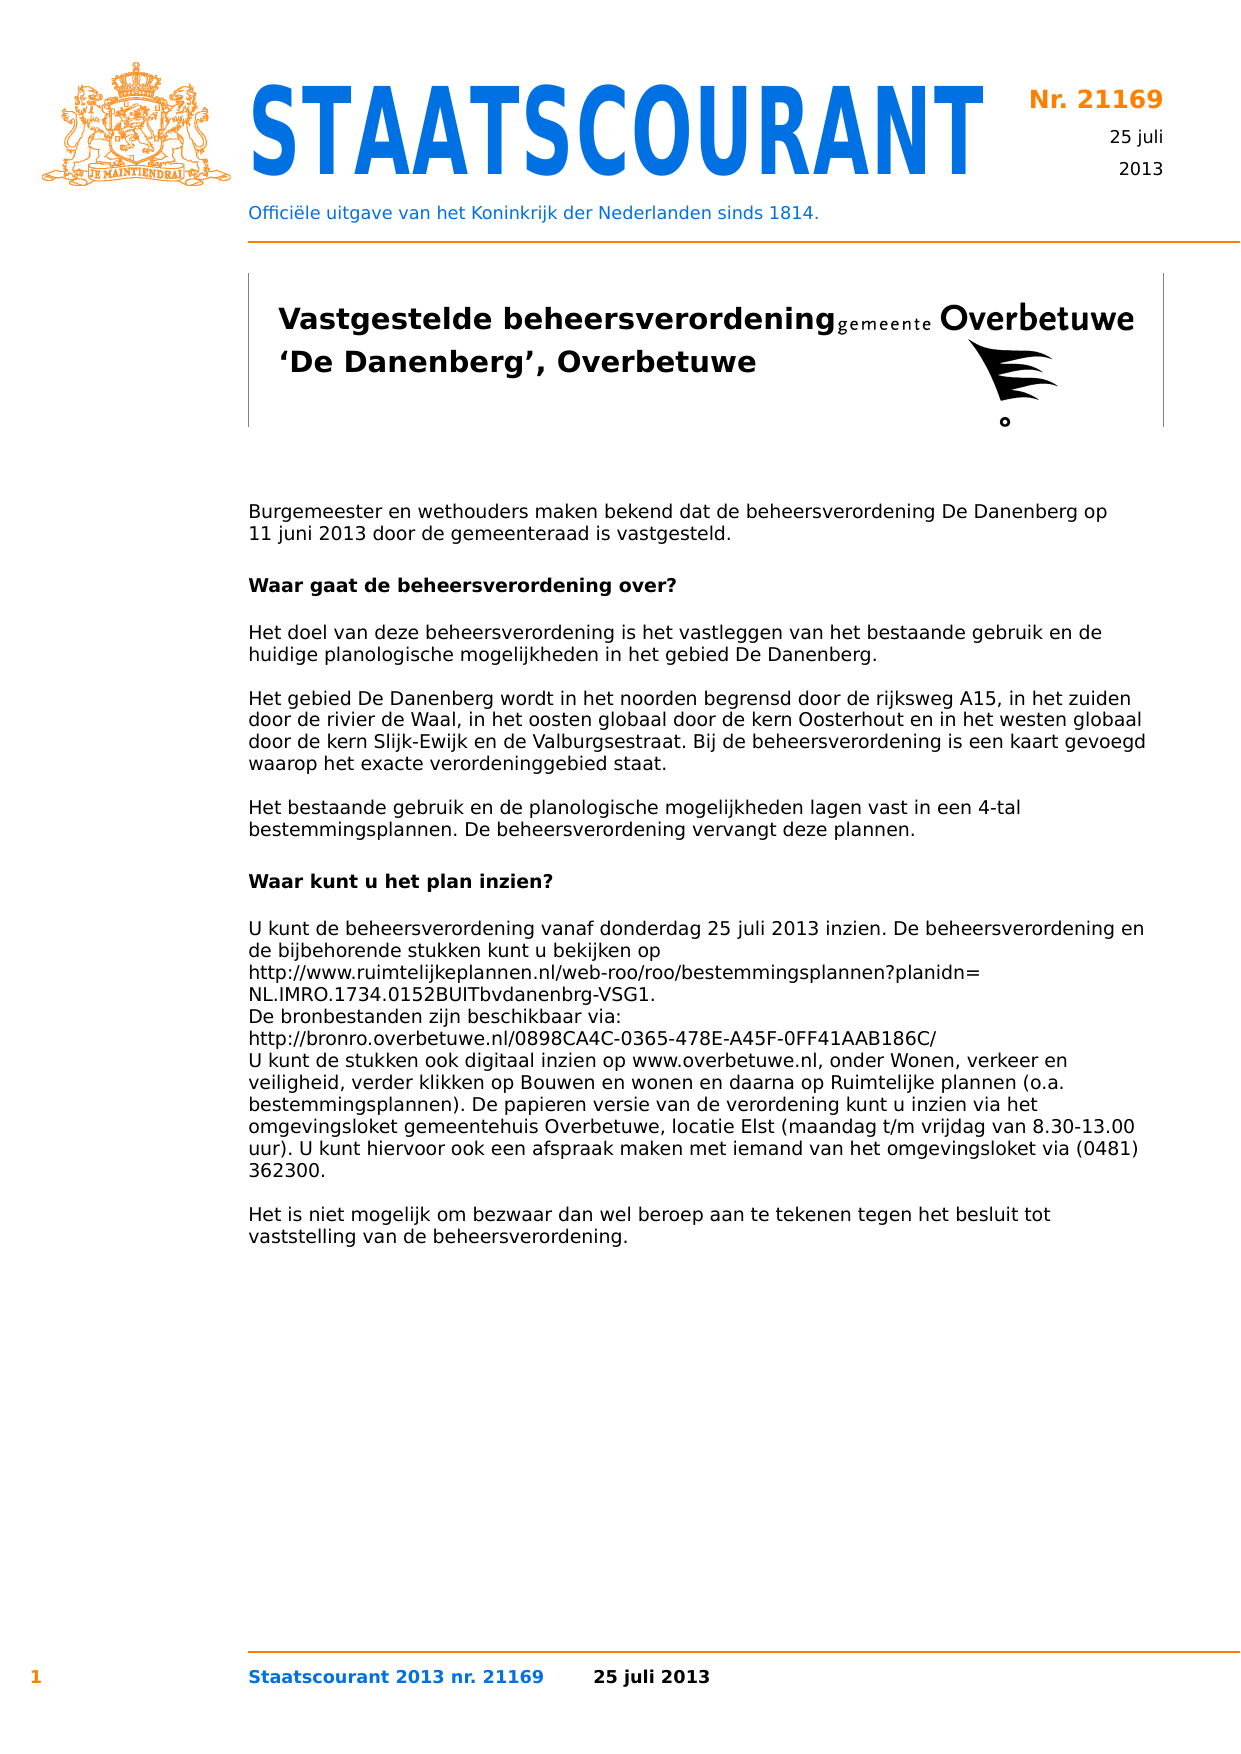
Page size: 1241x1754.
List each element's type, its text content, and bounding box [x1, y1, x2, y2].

table_header STAATSCOURANT [248, 62, 998, 203]
text Het is niet mogelijk om bezwaar dan wel beroep aan te tekenen tegen het besluit tot vaststelling van de beheersverordening. [248, 1204, 1163, 1248]
table_cell 25 juli [998, 121, 1240, 153]
text NL.IMRO.1734.0152BUITbvdanenbrg-VSG1. [248, 984, 1163, 1006]
table_header Nr. 21169 [998, 62, 1240, 121]
subtitle Waar gaat de beheersverordening over? [248, 574, 1163, 597]
text U kunt de beheersverordening vanaf donderdag 25 juli 2013 inzien. De beheersverordening en de bijbehorende stukken kunt u bekijken op [248, 918, 1163, 962]
text Het doel van deze beheersverordening is het vastleggen van het bestaande gebruik en de huidige planologische mogelijkheden in het gebied De Danenberg. [248, 622, 1163, 666]
text De bronbestanden zijn beschikbaar via: [248, 1006, 1163, 1028]
text http://bronro.overbetuwe.nl/0898CA4C-0365-478E-A45F-0FF41AAB186C/ [248, 1028, 1163, 1050]
text http://www.ruimtelijkeplannen.nl/web-roo/roo/bestemmingsplannen?planidn= [248, 962, 1163, 984]
table_cell Officiële uitgave van het Koninkrijk der Nederlanden sinds 1814. [248, 203, 1240, 241]
picture [838, 302, 1134, 427]
text Het bestaande gebruik en de planologische mogelijkheden lagen vast in een 4-tal bestemmingsplannen. De beheersverordening vervangt deze plannen. [248, 797, 1163, 841]
table_header [25, 62, 248, 241]
table_cell 2013 [998, 153, 1240, 203]
subtitle Waar kunt u het plan inzien? [248, 871, 1163, 893]
subtitle Vastgestelde beheersverordening ‘De Danenberg’, Overbetuwe [249, 273, 1163, 427]
text Burgemeester en wethouders maken bekend dat de beheersverordening De Danenberg op 11 juni 2013 door de gemeenteraad is vastgesteld. [248, 501, 1163, 544]
text Het gebied De Danenberg wordt in het noorden begrensd door de rijksweg A15, in het zuiden door de rivier de Waal, in het oosten globaal door de kern Oosterhout en in het westen globaal door de kern Slijk-Ewijk en de Valburgsestraat. Bij de beheersverordening is een kaart gevoegd waarop het exacte verordeninggebied staat. [248, 687, 1163, 775]
text U kunt de stukken ook digitaal inzien op www.overbetuwe.nl, onder Wonen, verkeer en veiligheid, verder klikken op Bouwen en wonen en daarna op Ruimtelijke plannen (o.a. bestemmingsplannen). De papieren versie van de verordening kunt u inzien via het omgevingsloket gemeentehuis Overbetuwe, locatie Elst (maandag t/m vrijdag van 8.30-13.00 uur). U kunt hiervoor ook een afspraak maken met iemand van het omgevingsloket via (0481) 362300. [248, 1050, 1163, 1182]
picture [41, 62, 231, 186]
